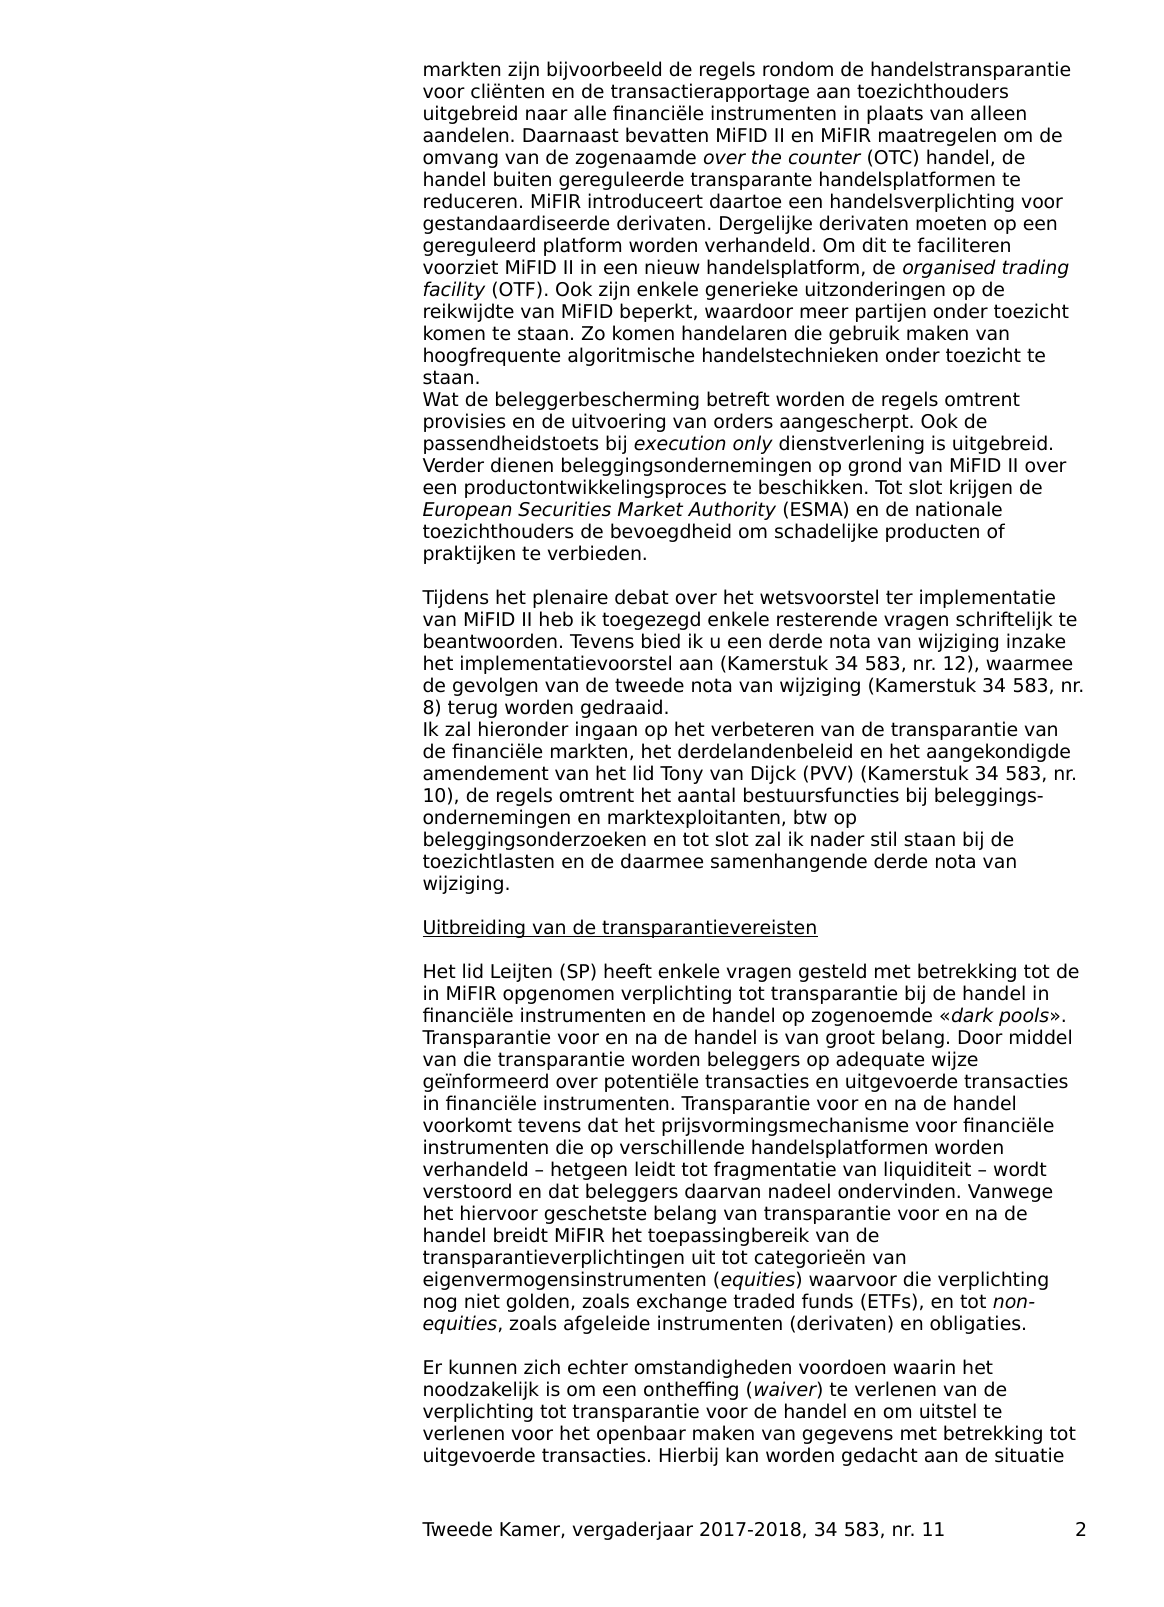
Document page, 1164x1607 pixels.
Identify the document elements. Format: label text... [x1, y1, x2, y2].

subtitle Uitbreiding van de transparantievereisten [422, 917, 1087, 939]
text Het lid Leijten (SP) heeft enkele vragen gesteld met betrekking tot de in MiFIR opgenomen verplichting tot transparantie bij de handel in financiële instrumenten en de handel op zogenoemde «dark pools». Transparantie voor en na de handel is van groot belang. Door middel van die transparantie worden beleggers op adequate wijze geïnformeerd over potentiële transacties en uitgevoerde transacties in financiële instrumenten. Transparantie voor en na de handel voorkomt tevens dat het prijsvormingsmechanisme voor financiële instrumenten die op verschillende handelsplatformen worden verhandeld – hetgeen leidt tot fragmentatie van liquiditeit – wordt verstoord en dat beleggers daarvan nadeel ondervinden. Vanwege het hiervoor geschetste belang van transparantie voor en na de handel breidt MiFIR het toepassingbereik van de transparantieverplichtingen uit tot categorieën van eigenvermogensinstrumenten (equities) waarvoor die verplichting nog niet golden, zoals exchange traded funds (ETFs), en tot non-equities, zoals afgeleide instrumenten (derivaten) en obligaties. [422, 961, 1087, 1334]
text Wat de beleggerbescherming betreft worden de regels omtrent provisies en de uitvoering van orders aangescherpt. Ook de passendheidstoets bij execution only dienstverlening is uitgebreid. Verder dienen beleggingsondernemingen op grond van MiFID II over een productontwikkelingsproces te beschikken. Tot slot krijgen de European Securities Market Authority (ESMA) en de nationale toezichthouders de bevoegdheid om schadelijke producten of praktijken te verbieden. [422, 389, 1087, 564]
text Tijdens het plenaire debat over het wetsvoorstel ter implementatie van MiFID II heb ik toegezegd enkele resterende vragen schriftelijk te beantwoorden. Tevens bied ik u een derde nota van wijziging inzake het implementatievoorstel aan (Kamerstuk 34 583, nr. 12), waarmee de gevolgen van de tweede nota van wijziging (Kamerstuk 34 583, nr. 8) terug worden gedraaid. [422, 587, 1087, 719]
text markten zijn bijvoorbeeld de regels rondom de handelstransparantie voor cliënten en de transactierapportage aan toezichthouders uitgebreid naar alle financiële instrumenten in plaats van alleen aandelen. Daarnaast bevatten MiFID II en MiFIR maatregelen om de omvang van de zogenaamde over the counter (OTC) handel, de handel buiten gereguleerde transparante handelsplatformen te reduceren. MiFIR introduceert daartoe een handelsverplichting voor gestandaardiseerde derivaten. Dergelijke derivaten moeten op een gereguleerd platform worden verhandeld. Om dit te faciliteren voorziet MiFID II in een nieuw handelsplatform, de organised trading facility (OTF). Ook zijn enkele generieke uitzonderingen op de reikwijdte van MiFID beperkt, waardoor meer partijen onder toezicht komen te staan. Zo komen handelaren die gebruik maken van hoogfrequente algoritmische handelstechnieken onder toezicht te staan. [422, 59, 1087, 389]
text Er kunnen zich echter omstandigheden voordoen waarin het noodzakelijk is om een ontheffing (waiver) te verlenen van de verplichting tot transparantie voor de handel en om uitstel te verlenen voor het openbaar maken van gegevens met betrekking tot uitgevoerde transacties. Hierbij kan worden gedacht aan de situatie [422, 1357, 1087, 1467]
text Ik zal hieronder ingaan op het verbeteren van de transparantie van de financiële markten, het derdelandenbeleid en het aangekondigde amendement van het lid Tony van Dijck (PVV) (Kamerstuk 34 583, nr. 10), de regels omtrent het aantal bestuursfuncties bij beleggings-ondernemingen en marktexploitanten, btw op beleggingsonderzoeken en tot slot zal ik nader stil staan bij de toezichtlasten en de daarmee samenhangende derde nota van wijziging. [422, 719, 1087, 894]
